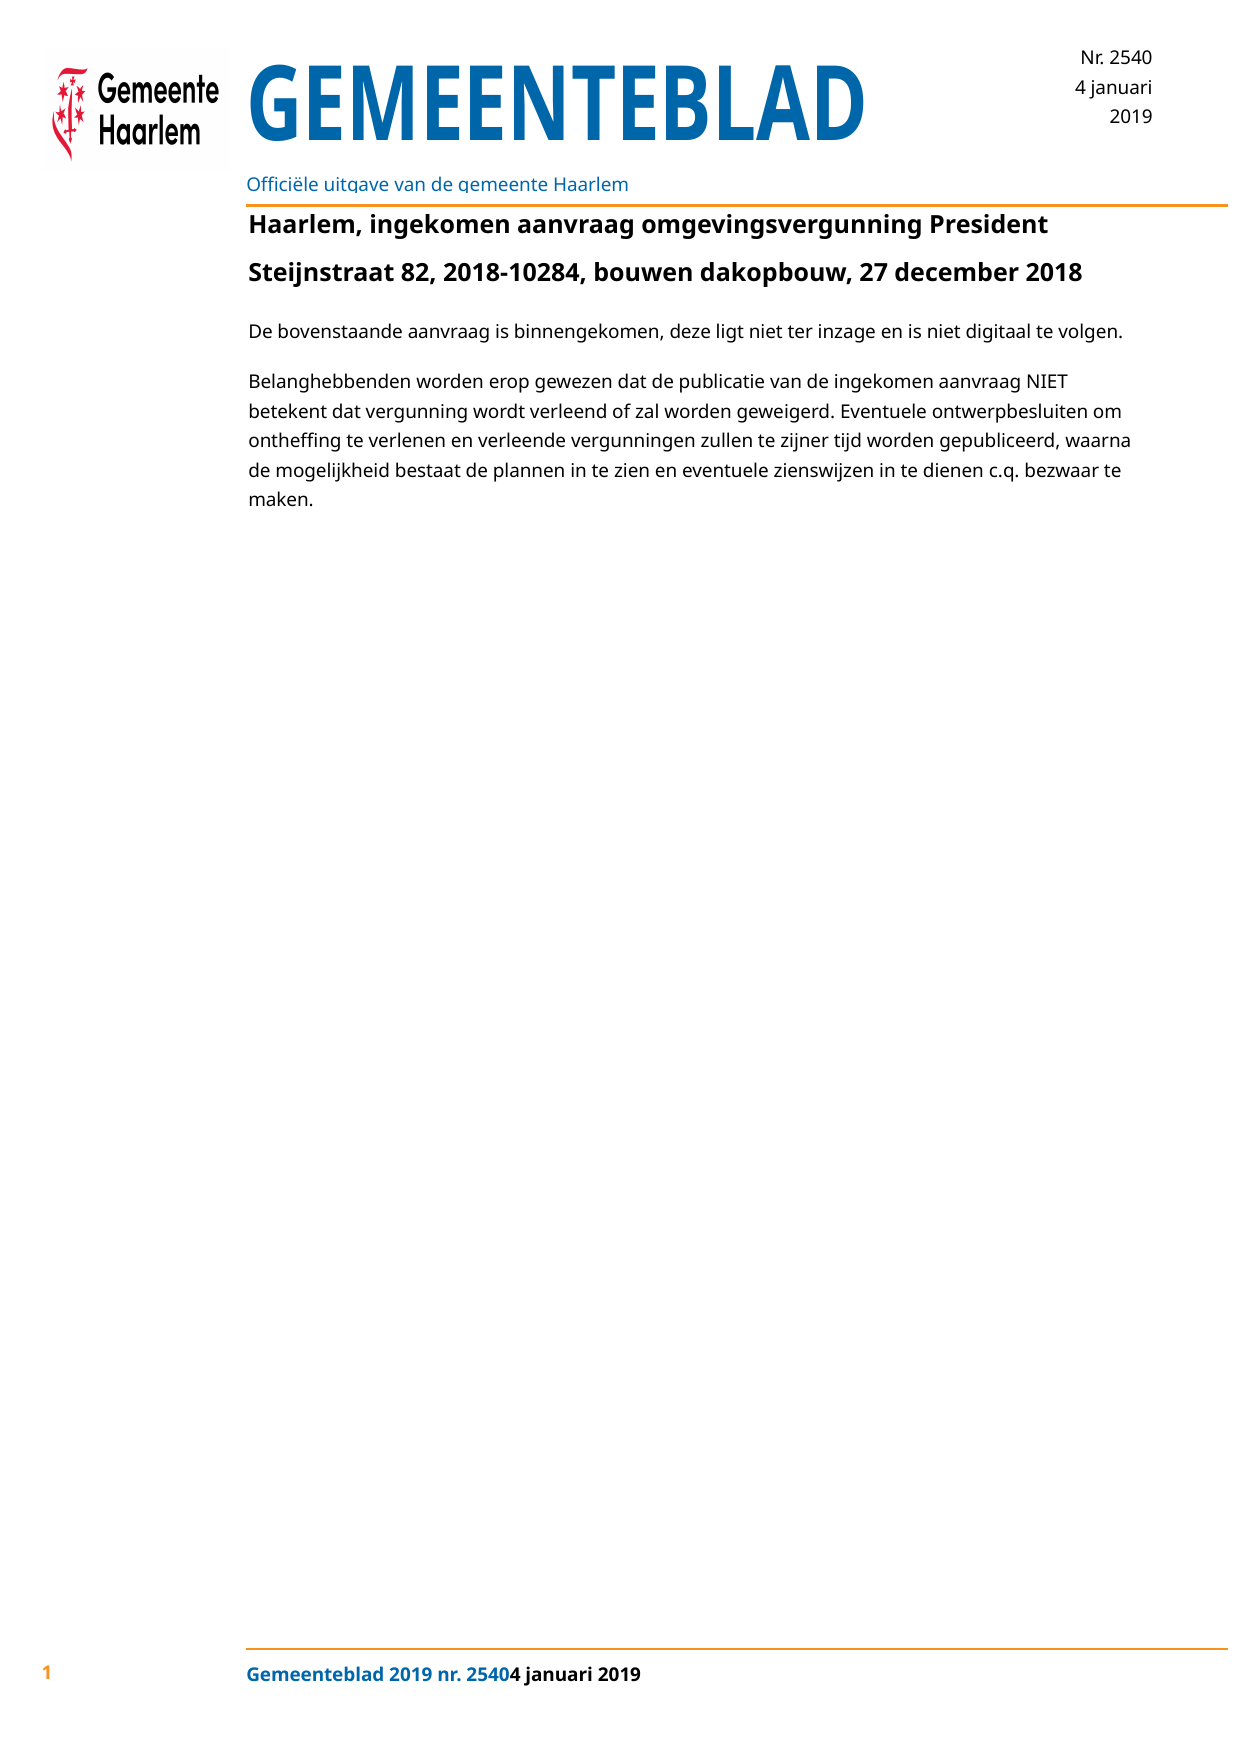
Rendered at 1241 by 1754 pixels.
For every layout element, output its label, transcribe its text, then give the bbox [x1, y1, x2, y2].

text Haarlem, ingekomen aanvraag omgevingsvergunning President Steijnstraat 82, 2018-10284, bouwen dakopbouw, 27 december 2018 [248, 207, 1152, 288]
text De bovenstaande aanvraag is binnengekomen, deze ligt niet ter inzage en is niet digitaal te volgen. [248, 318, 1152, 344]
picture [41, 47, 231, 172]
text Belanghebbenden worden erop gewezen dat de publicatie van de ingekomen aanvraag NIET betekent dat vergunning wordt verleend of zal worden geweigerd. Eventuele ontwerpbesluiten om ontheffing te verlenen en verleende vergunningen zullen te zijner tijd worden gepubliceerd, waarna de mogelijkheid bestaat de plannen in te zien en eventuele zienswijzen in te dienen c.q. bezwaar te maken. [248, 368, 1152, 512]
